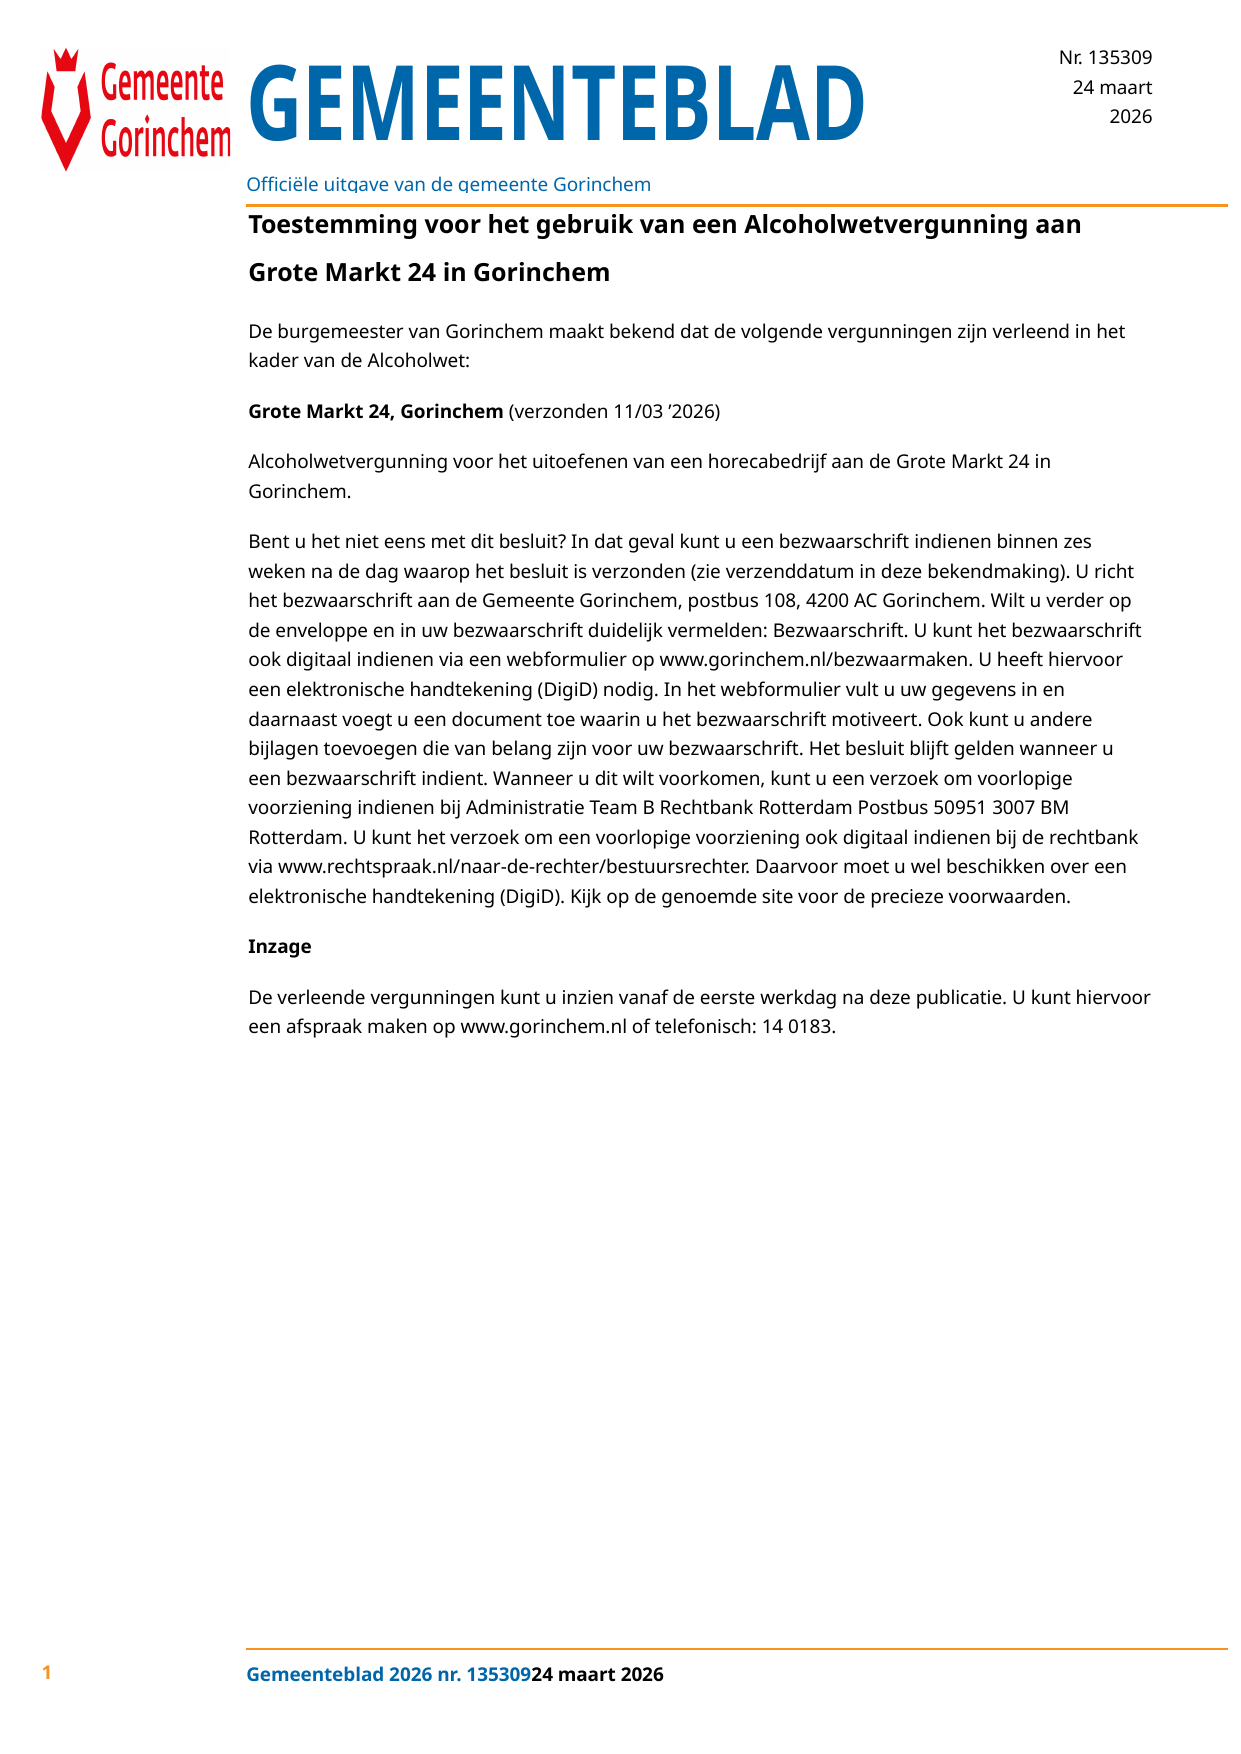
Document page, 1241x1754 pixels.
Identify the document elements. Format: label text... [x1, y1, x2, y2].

text Bent u het niet eens met dit besluit? In dat geval kunt u een bezwaarschrift indienen binnen zes weken na de dag waarop het besluit is verzonden (zie verzenddatum in deze bekendmaking). U richt het bezwaarschrift aan de Gemeente Gorinchem, postbus 108, 4200 AC Gorinchem. Wilt u verder op de enveloppe en in uw bezwaarschrift duidelijk vermelden: Bezwaarschrift. U kunt het bezwaarschrift ook digitaal indienen via een webformulier op www.gorinchem.nl/bezwaarmaken. U heeft hiervoor een elektronische handtekening (DigiD) nodig. In het webformulier vult u uw gegevens in en daarnaast voegt u een document toe waarin u het bezwaarschrift motiveert. Ook kunt u andere bijlagen toevoegen die van belang zijn voor uw bezwaarschrift. Het besluit blijft gelden wanneer u een bezwaarschrift indient. Wanneer u dit wilt voorkomen, kunt u een verzoek om voorlopige voorziening indienen bij Administratie Team B Rechtbank Rotterdam Postbus 50951 3007 BM Rotterdam. U kunt het verzoek om een voorlopige voorziening ook digitaal indienen bij de rechtbank via www.rechtspraak.nl/naar-de-rechter/bestuursrechter. Daarvoor moet u wel beschikken over een elektronische handtekening (DigiD). Kijk op de genoemde site voor de precieze voorwaarden. [248, 528, 1152, 909]
text De burgemeester van Gorinchem maakt bekend dat de volgende vergunningen zijn verleend in het kader van de Alcoholwet: [248, 318, 1152, 373]
text Alcoholwetvergunning voor het uitoefenen van een horecabedrijf aan de Grote Markt 24 in Gorinchem. [248, 448, 1152, 504]
picture [41, 47, 231, 172]
text Inzage [248, 934, 1152, 959]
text Grote Markt 24, Gorinchem (verzonden 11/03 ’2026) [248, 398, 1152, 424]
text De verleende vergunningen kunt u inzien vanaf de eerste werkdag na deze publicatie. U kunt hiervoor een afspraak maken op www.gorinchem.nl of telefonisch: 14 0183. [248, 984, 1152, 1039]
text Toestemming voor het gebruik van een Alcoholwetvergunning aan Grote Markt 24 in Gorinchem [248, 207, 1152, 288]
